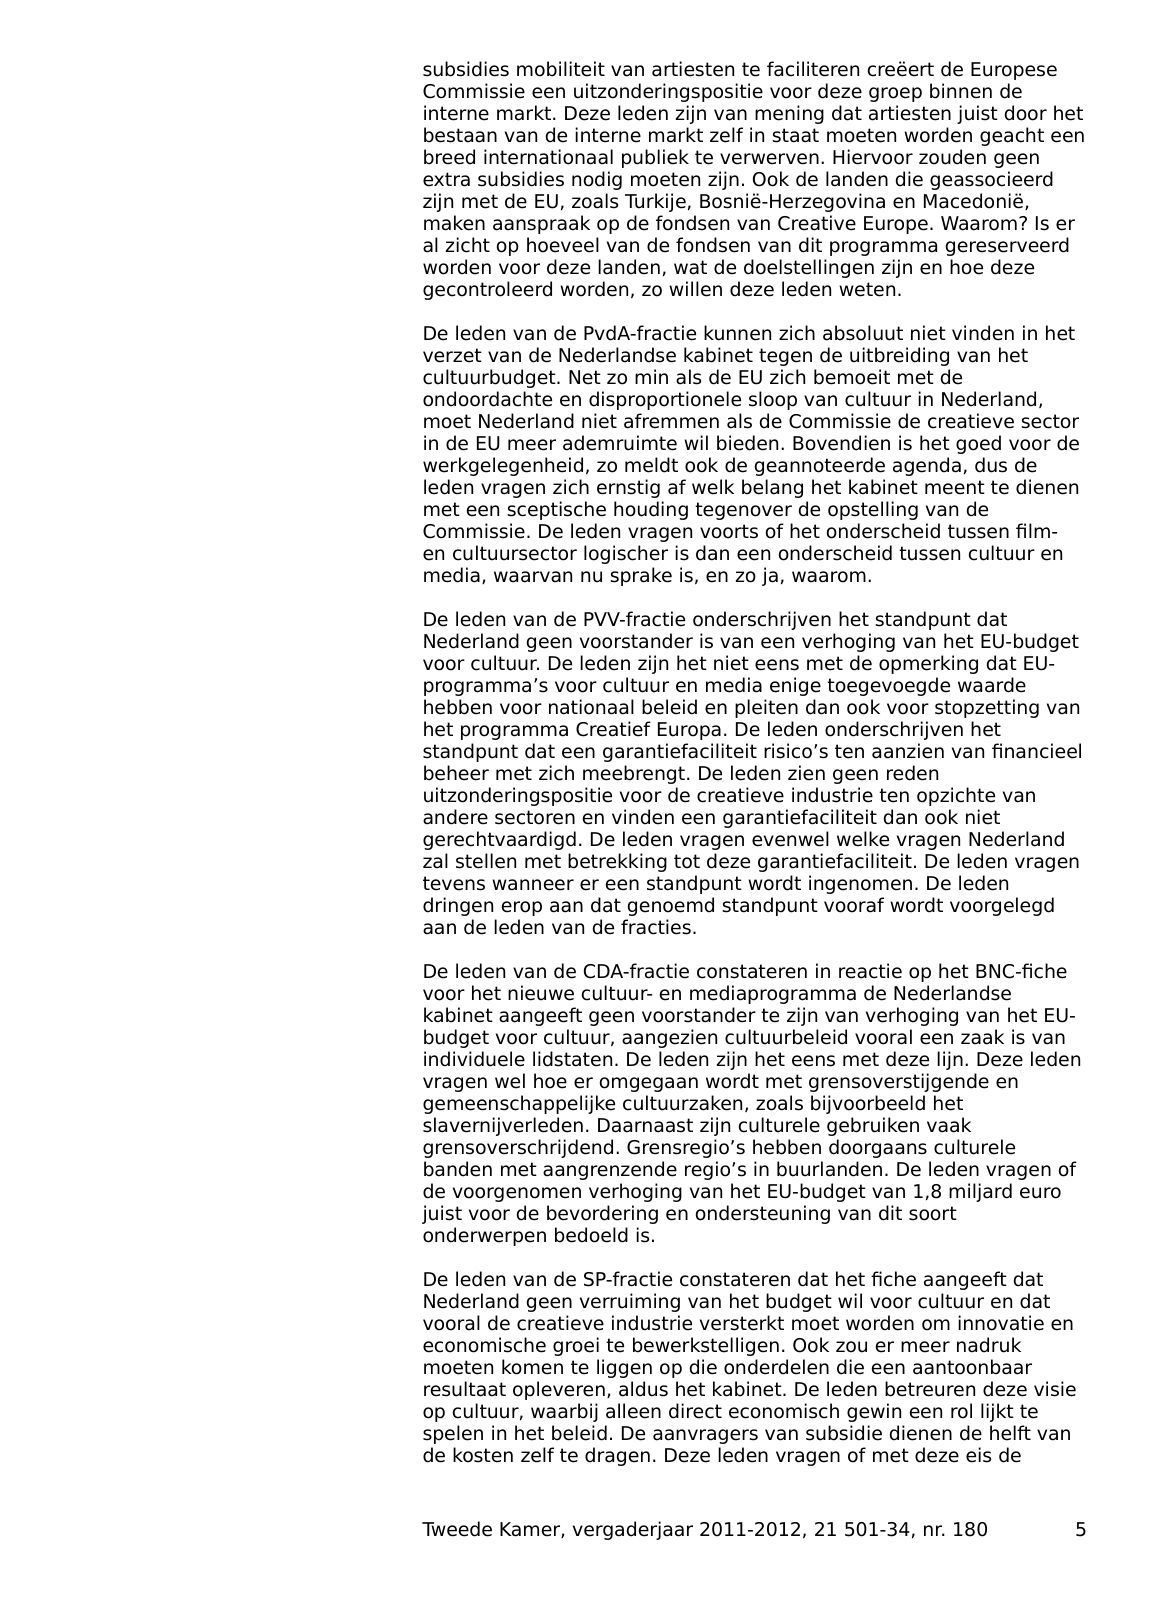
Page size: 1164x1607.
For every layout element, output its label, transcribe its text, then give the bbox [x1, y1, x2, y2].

text De leden van de PVV-fractie onderschrijven het standpunt dat Nederland geen voorstander is van een verhoging van het EU-budget voor cultuur. De leden zijn het niet eens met de opmerking dat EU-programma’s voor cultuur en media enige toegevoegde waarde hebben voor nationaal beleid en pleiten dan ook voor stopzetting van het programma Creatief Europa. De leden onderschrijven het standpunt dat een garantiefaciliteit risico’s ten aanzien van financieel beheer met zich meebrengt. De leden zien geen reden uitzonderingspositie voor de creatieve industrie ten opzichte van andere sectoren en vinden een garantiefaciliteit dan ook niet gerechtvaardigd. De leden vragen evenwel welke vragen Nederland zal stellen met betrekking tot deze garantiefaciliteit. De leden vragen tevens wanneer er een standpunt wordt ingenomen. De leden dringen erop aan dat genoemd standpunt vooraf wordt voorgelegd aan de leden van de fracties. [422, 609, 1087, 939]
text De leden van de CDA-fractie constateren in reactie op het BNC-fiche voor het nieuwe cultuur- en mediaprogramma de Nederlandse kabinet aangeeft geen voorstander te zijn van verhoging van het EU-budget voor cultuur, aangezien cultuurbeleid vooral een zaak is van individuele lidstaten. De leden zijn het eens met deze lijn. Deze leden vragen wel hoe er omgegaan wordt met grensoverstijgende en gemeenschappelijke cultuurzaken, zoals bijvoorbeeld het slavernijverleden. Daarnaast zijn culturele gebruiken vaak grensoverschrijdend. Grensregio’s hebben doorgaans culturele banden met aangrenzende regio’s in buurlanden. De leden vragen of de voorgenomen verhoging van het EU-budget van 1,8 miljard euro juist voor de bevordering en ondersteuning van dit soort onderwerpen bedoeld is. [422, 961, 1087, 1247]
text De leden van de SP-fractie constateren dat het fiche aangeeft dat Nederland geen verruiming van het budget wil voor cultuur en dat vooral de creatieve industrie versterkt moet worden om innovatie en economische groei te bewerkstelligen. Ook zou er meer nadruk moeten komen te liggen op die onderdelen die een aantoonbaar resultaat opleveren, aldus het kabinet. De leden betreuren deze visie op cultuur, waarbij alleen direct economisch gewin een rol lijkt te spelen in het beleid. De aanvragers van subsidie dienen de helft van de kosten zelf te dragen. Deze leden vragen of met deze eis de [422, 1269, 1087, 1467]
text subsidies mobiliteit van artiesten te faciliteren creëert de Europese Commissie een uitzonderingspositie voor deze groep binnen de interne markt. Deze leden zijn van mening dat artiesten juist door het bestaan van de interne markt zelf in staat moeten worden geacht een breed internationaal publiek te verwerven. Hiervoor zouden geen extra subsidies nodig moeten zijn. Ook de landen die geassocieerd zijn met de EU, zoals Turkije, Bosnië-Herzegovina en Macedonië, maken aanspraak op de fondsen van Creative Europe. Waarom? Is er al zicht op hoeveel van de fondsen van dit programma gereserveerd worden voor deze landen, wat de doelstellingen zijn en hoe deze gecontroleerd worden, zo willen deze leden weten. [422, 59, 1087, 301]
text De leden van de PvdA-fractie kunnen zich absoluut niet vinden in het verzet van de Nederlandse kabinet tegen de uitbreiding van het cultuurbudget. Net zo min als de EU zich bemoeit met de ondoordachte en disproportionele sloop van cultuur in Nederland, moet Nederland niet afremmen als de Commissie de creatieve sector in de EU meer ademruimte wil bieden. Bovendien is het goed voor de werkgelegenheid, zo meldt ook de geannoteerde agenda, dus de leden vragen zich ernstig af welk belang het kabinet meent te dienen met een sceptische houding tegenover de opstelling van de Commissie. De leden vragen voorts of het onderscheid tussen film- en cultuursector logischer is dan een onderscheid tussen cultuur en media, waarvan nu sprake is, en zo ja, waarom. [422, 323, 1087, 587]
